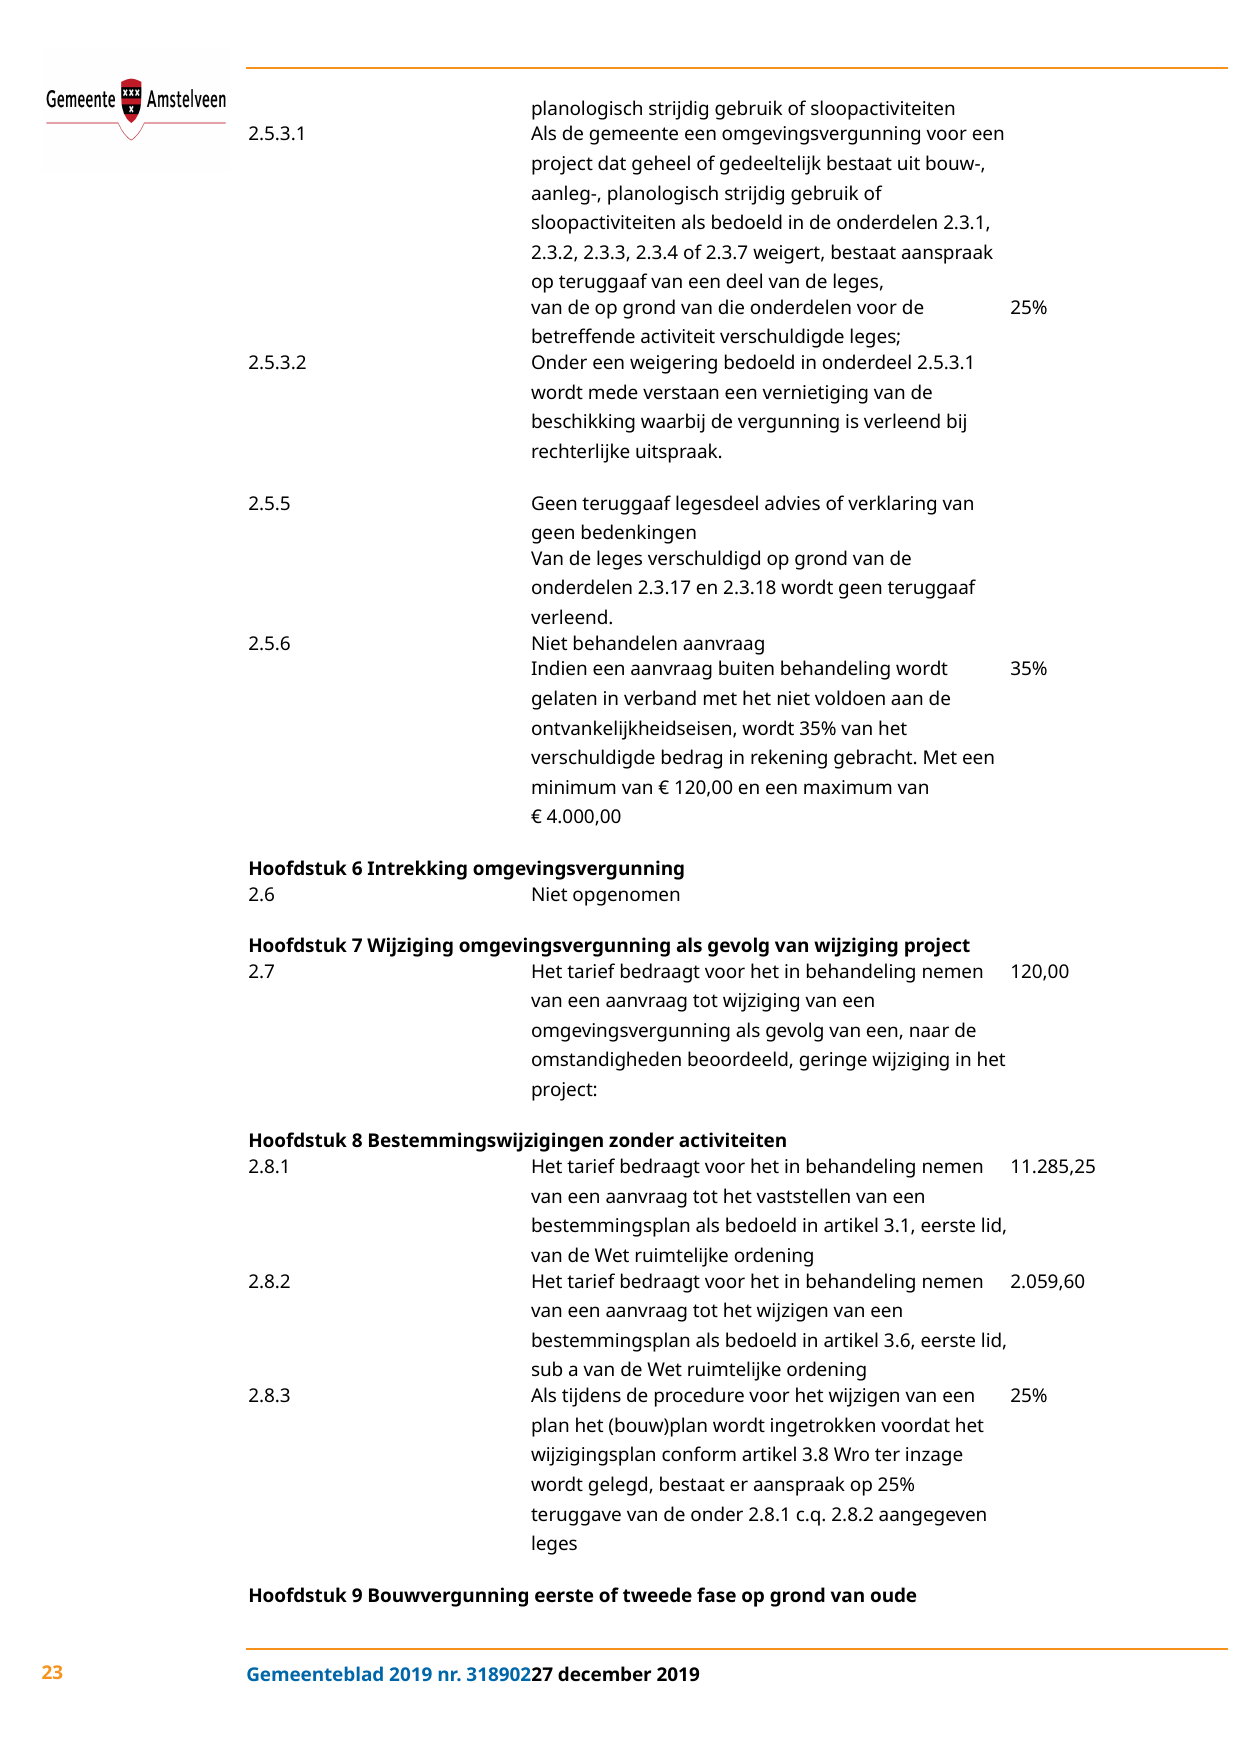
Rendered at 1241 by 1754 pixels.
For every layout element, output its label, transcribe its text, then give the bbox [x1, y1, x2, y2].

table_cell 2.5.3.2 [248, 350, 531, 464]
table_cell Van de leges verschuldigd op grond van de onderdelen 2.3.17 en 2.3.18 wordt geen teruggaaf verleend. [531, 545, 1010, 630]
table_cell [248, 906, 531, 932]
table_cell [1010, 350, 1152, 464]
picture [41, 47, 231, 172]
table_cell [531, 1556, 1010, 1582]
table_cell Hoofdstuk 8 Bestemmingswijzigingen zonder activiteiten [248, 1128, 1010, 1153]
table_cell [1010, 630, 1152, 656]
table_cell [1010, 545, 1152, 630]
table_cell [1010, 906, 1152, 932]
table_cell 2.6 [248, 881, 531, 906]
table_cell 25% [1010, 294, 1152, 349]
table_cell 2.5.5 [248, 490, 531, 545]
table_cell 35% [1010, 656, 1152, 829]
table_cell [531, 906, 1010, 932]
table_cell [1010, 932, 1152, 958]
table_cell [531, 1102, 1010, 1128]
table_cell 2.8.2 [248, 1268, 531, 1382]
table_cell van de op grond van die onderdelen voor de betreffende activiteit verschuldigde leges; [531, 294, 1010, 349]
table_cell planologisch strijdig gebruik of sloopactiviteiten [531, 95, 1010, 121]
table_cell Het tarief bedraagt voor het in behandeling nemen van een aanvraag tot wijziging van een omgevingsvergunning als gevolg van een, naar de omstandigheden beoordeeld, geringe wijziging in het project: [531, 958, 1010, 1102]
table_cell 2.7 [248, 958, 531, 1102]
table_cell Indien een aanvraag buiten behandeling wordt gelaten in verband met het niet voldoen aan de ontvankelijkheidseisen, wordt 35% van het verschuldigde bedrag in rekening gebracht. Met een minimum van € 120,00 en een maximum van € 4.000,00 [531, 656, 1010, 829]
table_cell Hoofdstuk 7 Wijziging omgevingsvergunning als gevolg van wijziging project [248, 932, 1010, 958]
table_cell Onder een weigering bedoeld in onderdeel 2.5.3.1 wordt mede verstaan een vernietiging van de beschikking waarbij de vergunning is verleend bij rechterlijke uitspraak. [531, 350, 1010, 464]
table_cell 2.8.3 [248, 1383, 531, 1556]
table_cell [248, 1102, 531, 1128]
table_cell [1010, 95, 1152, 121]
table_cell 2.8.1 [248, 1154, 531, 1268]
table_cell 11.285,25 [1010, 1154, 1152, 1268]
table_cell [248, 545, 531, 630]
table_cell [248, 829, 531, 855]
table_cell 2.059,60 [1010, 1268, 1152, 1382]
table_cell [248, 294, 531, 349]
table_cell [248, 95, 531, 121]
table_cell [1010, 1128, 1152, 1153]
table_cell 120,00 [1010, 958, 1152, 1102]
table_cell [1010, 881, 1152, 906]
table_cell [1010, 855, 1152, 881]
table_cell [1010, 829, 1152, 855]
table_cell [248, 464, 531, 490]
table_cell Als de gemeente een omgevingsvergunning voor een project dat geheel of gedeeltelijk bestaat uit bouw-, aanleg-, planologisch strijdig gebruik of sloopactiviteiten als bedoeld in de onderdelen 2.3.1, 2.3.2, 2.3.3, 2.3.4 of 2.3.7 weigert, bestaat aanspraak op teruggaaf van een deel van de leges, [531, 121, 1010, 294]
table_cell 2.5.3.1 [248, 121, 531, 294]
table_cell Niet opgenomen [531, 881, 1010, 906]
table_cell [1010, 1582, 1152, 1607]
table_cell Hoofdstuk 6 Intrekking omgevingsvergunning [248, 855, 1010, 881]
table_cell Geen teruggaaf legesdeel advies of verklaring van geen bedenkingen [531, 490, 1010, 545]
table_cell 2.5.6 [248, 630, 531, 656]
table_cell [248, 656, 531, 829]
table_cell Het tarief bedraagt voor het in behandeling nemen van een aanvraag tot het vaststellen van een bestemmingsplan als bedoeld in artikel 3.1, eerste lid, van de Wet ruimtelijke ordening [531, 1154, 1010, 1268]
table_cell [1010, 121, 1152, 294]
table_cell [1010, 1556, 1152, 1582]
table_cell Niet behandelen aanvraag [531, 630, 1010, 656]
table_cell [531, 829, 1010, 855]
table_cell [248, 1556, 531, 1582]
table_cell Hoofdstuk 9 Bouwvergunning eerste of tweede fase op grond van oude [248, 1582, 1010, 1607]
table_cell [1010, 464, 1152, 490]
table_cell Het tarief bedraagt voor het in behandeling nemen van een aanvraag tot het wijzigen van een bestemmingsplan als bedoeld in artikel 3.6, eerste lid, sub a van de Wet ruimtelijke ordening [531, 1268, 1010, 1382]
table_cell [1010, 490, 1152, 545]
table_cell [531, 464, 1010, 490]
table_cell [1010, 1102, 1152, 1128]
table_cell 25% [1010, 1383, 1152, 1556]
table_cell Als tijdens de procedure voor het wijzigen van een plan het (bouw)plan wordt ingetrokken voordat het wijzigingsplan conform artikel 3.8 Wro ter inzage wordt gelegd, bestaat er aanspraak op 25% teruggave van de onder 2.8.1 c.q. 2.8.2 aangegeven leges [531, 1383, 1010, 1556]
